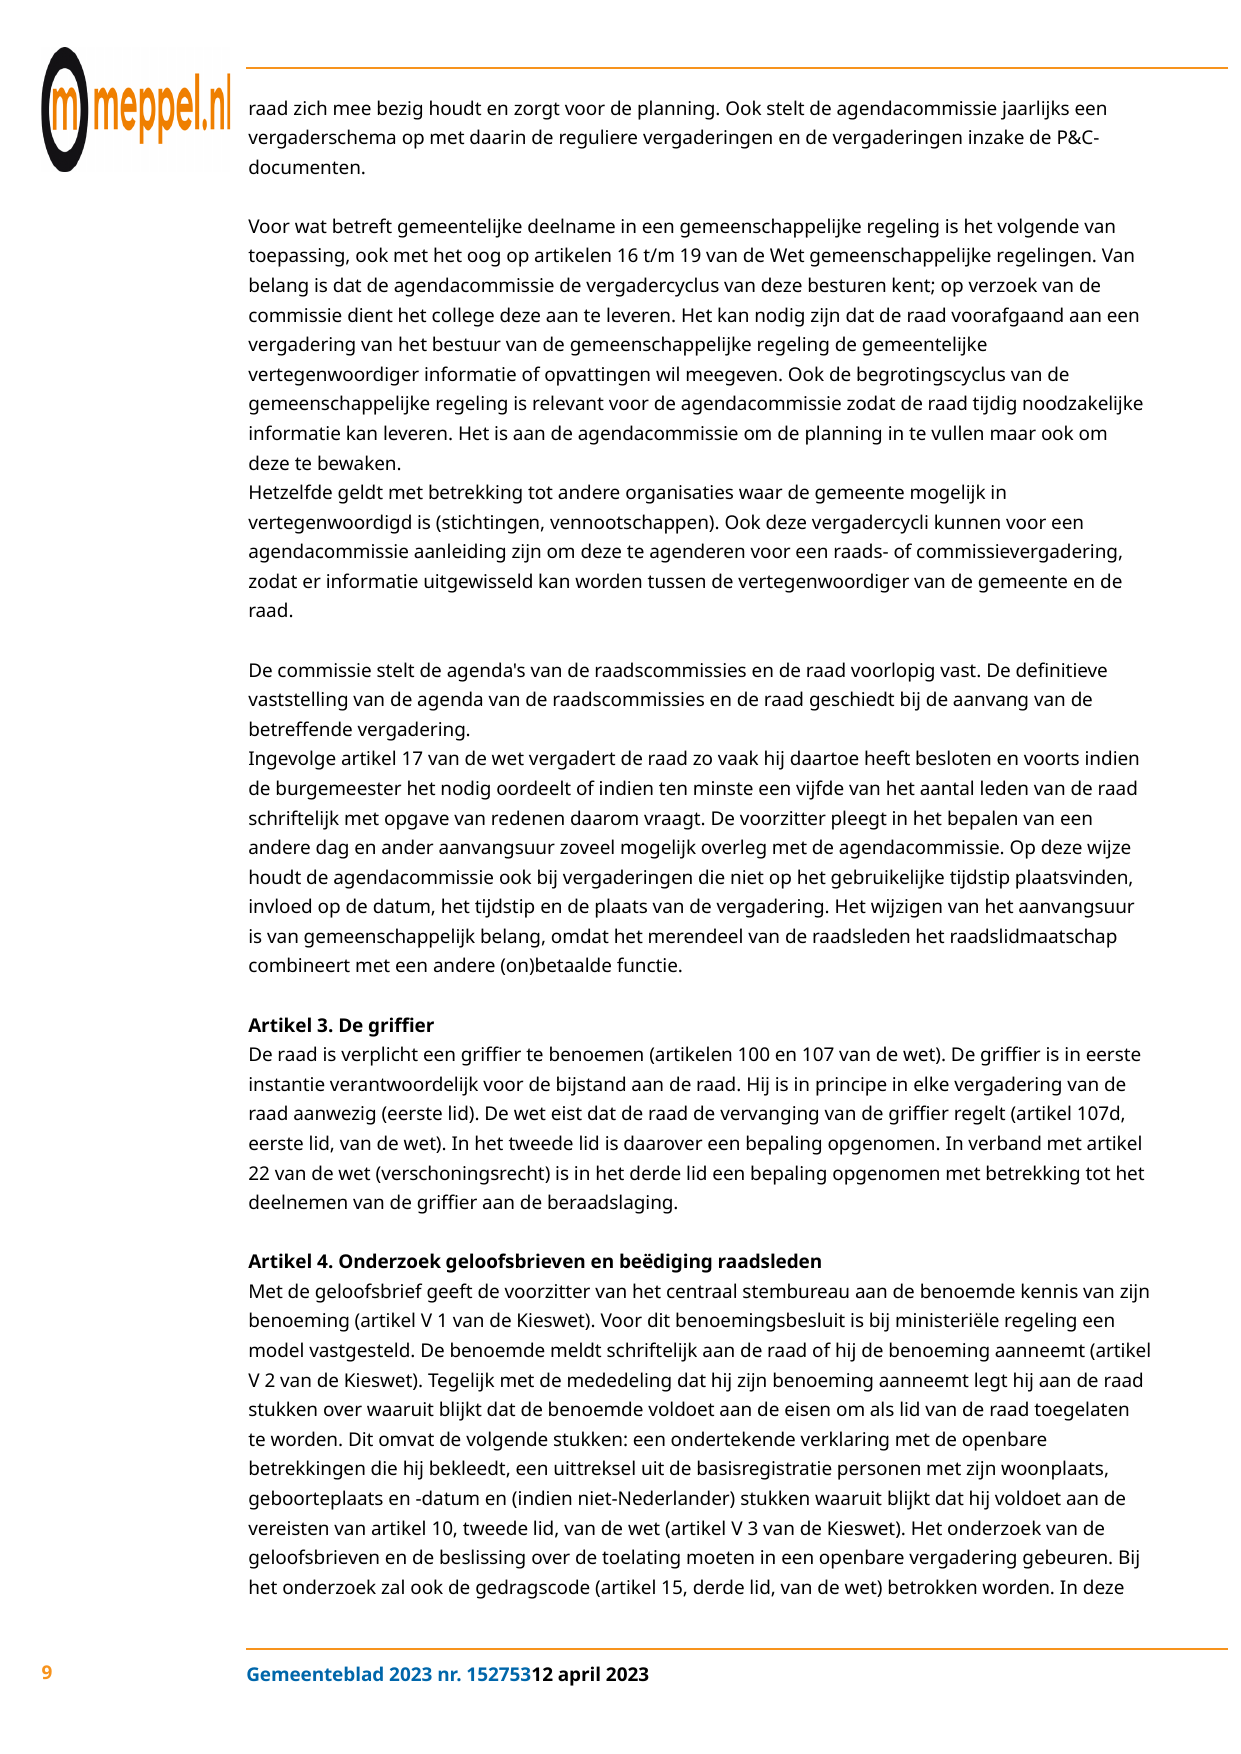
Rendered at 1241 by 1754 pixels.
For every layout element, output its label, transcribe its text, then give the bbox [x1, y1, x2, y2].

text Hetzelfde geldt met betrekking tot andere organisaties waar de gemeente mogelijk in vertegenwoordigd is (stichtingen, vennootschappen). Ook deze vergadercycli kunnen voor een agendacommissie aanleiding zijn om deze te agenderen voor een raads- of commissievergadering, zodat er informatie uitgewisseld kan worden tussen de vertegenwoordiger van de gemeente en de raad. [248, 479, 1152, 623]
text Met de geloofsbrief geeft de voorzitter van het centraal stembureau aan de benoemde kennis van zijn benoeming (artikel V 1 van de Kieswet). Voor dit benoemingsbesluit is bij ministeriële regeling een model vastgesteld. De benoemde meldt schriftelijk aan de raad of hij de benoeming aanneemt (artikel V 2 van de Kieswet). Tegelijk met de mededeling dat hij zijn benoeming aanneemt legt hij aan de raad stukken over waaruit blijkt dat de benoemde voldoet aan de eisen om als lid van de raad toegelaten te worden. Dit omvat de volgende stukken: een ondertekende verklaring met de openbare betrekkingen die hij bekleedt, een uittreksel uit de basisregistratie personen met zijn woonplaats, geboorteplaats en -datum en (indien niet-Nederlander) stukken waaruit blijkt dat hij voldoet aan de vereisten van artikel 10, tweede lid, van de wet (artikel V 3 van de Kieswet). Het onderzoek van de geloofsbrieven en de beslissing over de toelating moeten in een openbare vergadering gebeuren. Bij het onderzoek zal ook de gedragscode (artikel 15, derde lid, van de wet) betrokken worden. In deze [248, 1278, 1152, 1600]
text Voor wat betreft gemeentelijke deelname in een gemeenschappelijke regeling is het volgende van toepassing, ook met het oog op artikelen 16 t/m 19 van de Wet gemeenschappelijke regelingen. Van belang is dat de agendacommissie de vergadercyclus van deze besturen kent; op verzoek van de commissie dient het college deze aan te leveren. Het kan nodig zijn dat de raad voorafgaand aan een vergadering van het bestuur van de gemeenschappelijke regeling de gemeentelijke vertegenwoordiger informatie of opvattingen wil meegeven. Ook de begrotingscyclus van de gemeenschappelijke regeling is relevant voor de agendacommissie zodat de raad tijdig noodzakelijke informatie kan leveren. Het is aan de agendacommissie om de planning in te vullen maar ook om deze te bewaken. [248, 213, 1152, 476]
text raad zich mee bezig houdt en zorgt voor de planning. Ook stelt de agendacommissie jaarlijks een vergaderschema op met daarin de reguliere vergaderingen en de vergaderingen inzake de P&C-documenten. [248, 95, 1152, 180]
text Artikel 3. De griffier [248, 1012, 1152, 1038]
text De raad is verplicht een griffier te benoemen (artikelen 100 en 107 van de wet). De griffier is in eerste instantie verantwoordelijk voor de bijstand aan de raad. Hij is in principe in elke vergadering van de raad aanwezig (eerste lid). De wet eist dat de raad de vervanging van de griffier regelt (artikel 107d, eerste lid, van de wet). In het tweede lid is daarover een bepaling opgenomen. In verband met artikel 22 van de wet (verschoningsrecht) is in het derde lid een bepaling opgenomen met betrekking tot het deelnemen van de griffier aan de beraadslaging. [248, 1041, 1152, 1215]
text Artikel 4. Onderzoek geloofsbrieven en beëdiging raadsleden [248, 1248, 1152, 1274]
text Ingevolge artikel 17 van de wet vergadert de raad zo vaak hij daartoe heeft besloten en voorts indien de burgemeester het nodig oordeelt of indien ten minste een vijfde van het aantal leden van de raad schriftelijk met opgave van redenen daarom vraagt. De voorzitter pleegt in het bepalen van een andere dag en ander aanvangsuur zoveel mogelijk overleg met de agendacommissie. Op deze wijze houdt de agendacommissie ook bij vergaderingen die niet op het gebruikelijke tijdstip plaatsvinden, invloed op de datum, het tijdstip en de plaats van de vergadering. Het wijzigen van het aanvangsuur is van gemeenschappelijk belang, omdat het merendeel van de raadsleden het raadslidmaatschap combineert met een andere (on)betaalde functie. [248, 746, 1152, 978]
text De commissie stelt de agenda's van de raadscommissies en de raad voorlopig vast. De definitieve vaststelling van de agenda van de raadscommissies en de raad geschiedt bij de aanvang van de betreffende vergadering. [248, 657, 1152, 742]
picture [41, 47, 231, 172]
